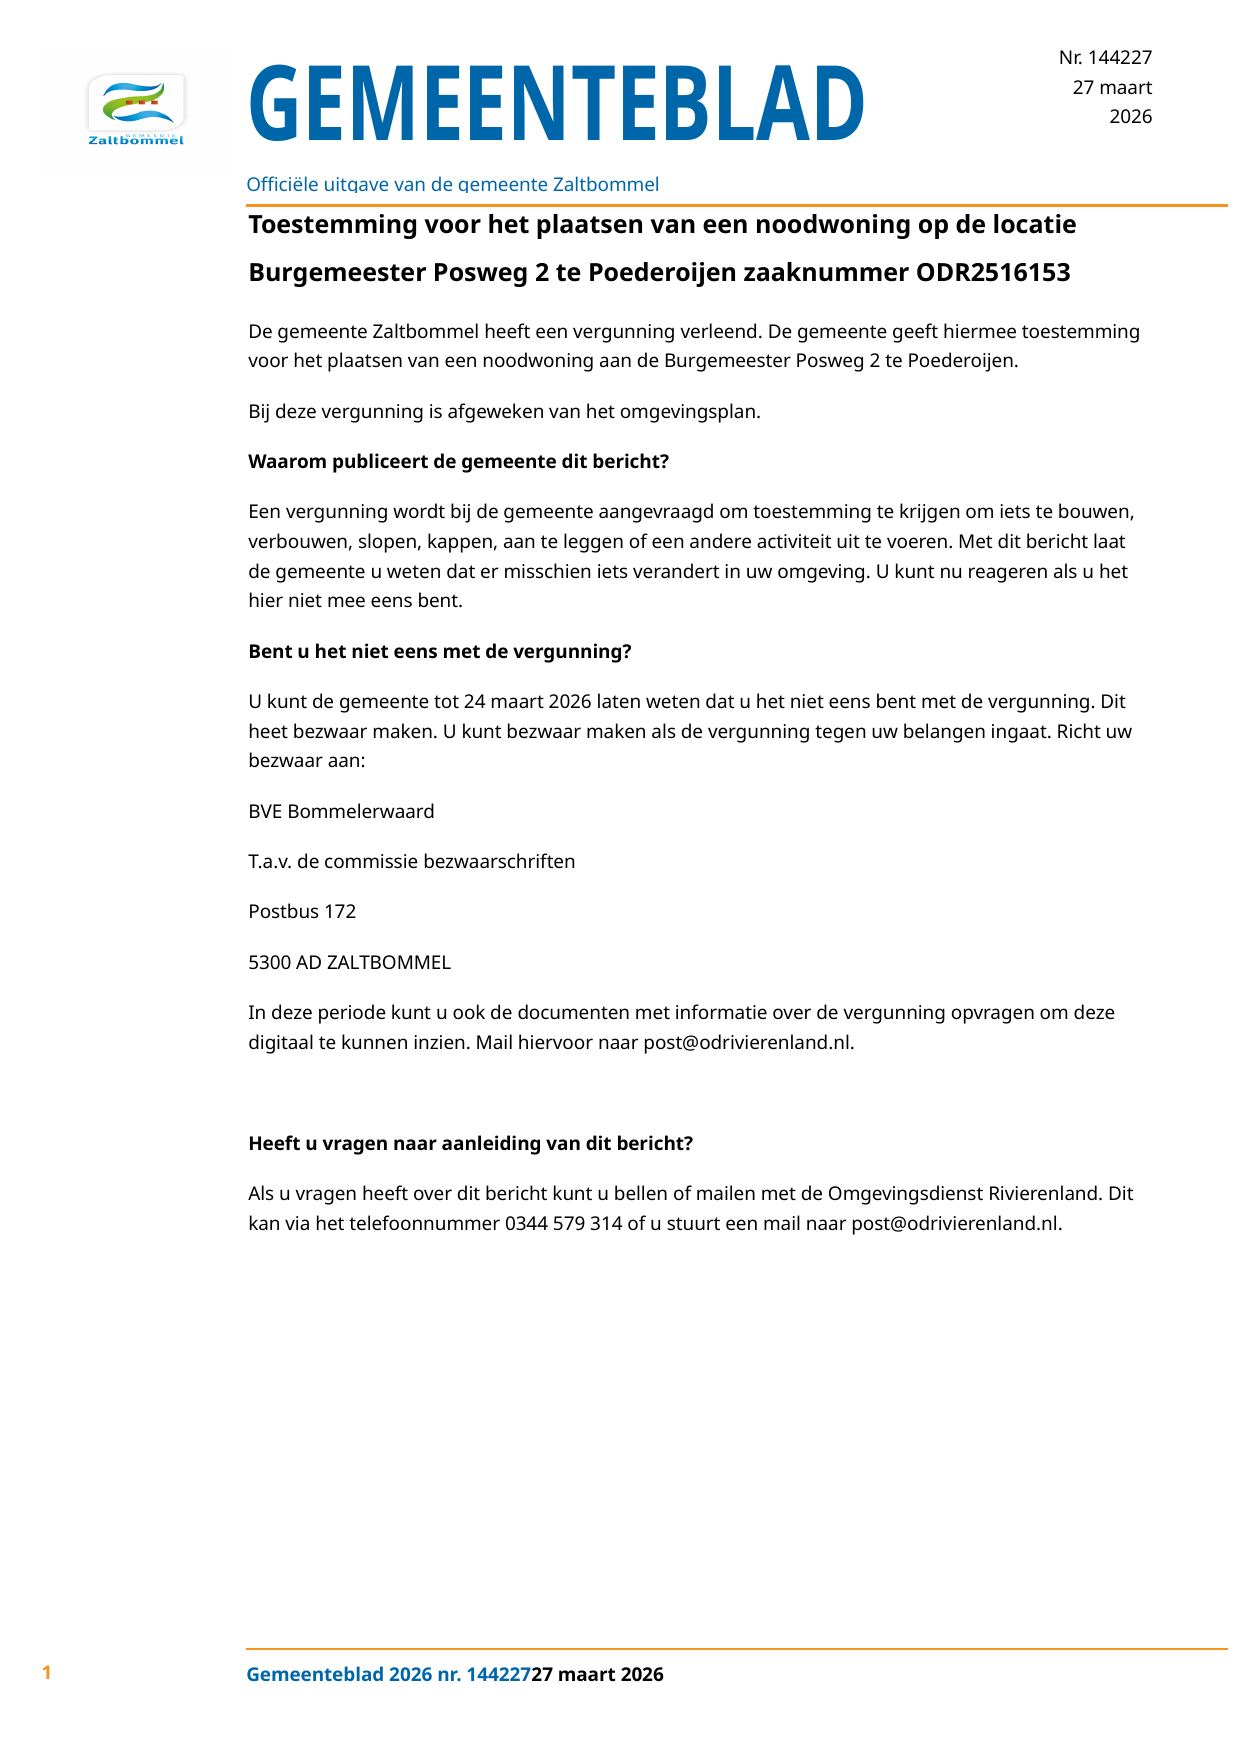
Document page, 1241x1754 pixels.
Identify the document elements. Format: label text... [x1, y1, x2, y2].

text Een vergunning wordt bij de gemeente aangevraagd om toestemming te krijgen om iets te bouwen, verbouwen, slopen, kappen, aan te leggen of een andere activiteit uit te voeren. Met dit bericht laat de gemeente u weten dat er misschien iets verandert in uw omgeving. U kunt nu reageren als u het hier niet mee eens bent. [248, 499, 1152, 613]
text 5300 AD ZALTBOMMEL [248, 949, 1152, 975]
text U kunt de gemeente tot 24 maart 2026 laten weten dat u het niet eens bent met de vergunning. Dit heet bezwaar maken. U kunt bezwaar maken als de vergunning tegen uw belangen ingaat. Richt uw bezwaar aan: [248, 688, 1152, 773]
text Heeft u vragen naar aanleiding van dit bericht? [248, 1130, 1152, 1156]
text Bij deze vergunning is afgeweken van het omgevingsplan. [248, 398, 1152, 424]
text BVE Bommelerwaard [248, 798, 1152, 824]
text Waarom publiceert de gemeente dit bericht? [248, 448, 1152, 474]
text Postbus 172 [248, 899, 1152, 924]
text Toestemming voor het plaatsen van een noodwoning op de locatie Burgemeester Posweg 2 te Poederoijen zaaknummer ODR2516153 [248, 207, 1152, 288]
text De gemeente Zaltbommel heeft een vergunning verleend. De gemeente geeft hiermee toestemming voor het plaatsen van een noodwoning aan de Burgemeester Posweg 2 te Poederoijen. [248, 318, 1152, 373]
text T.a.v. de commissie bezwaarschriften [248, 848, 1152, 874]
text Bent u het niet eens met de vergunning? [248, 638, 1152, 664]
text Als u vragen heeft over dit bericht kunt u bellen of mailen met de Omgevingsdienst Rivierenland. Dit kan via het telefoonnummer 0344 579 314 of u stuurt een mail naar post@odrivierenland.nl. [248, 1180, 1152, 1236]
text In deze periode kunt u ook de documenten met informatie over de vergunning opvragen om deze digitaal te kunnen inzien. Mail hiervoor naar post@odrivierenland.nl. [248, 999, 1152, 1055]
picture [41, 47, 231, 172]
